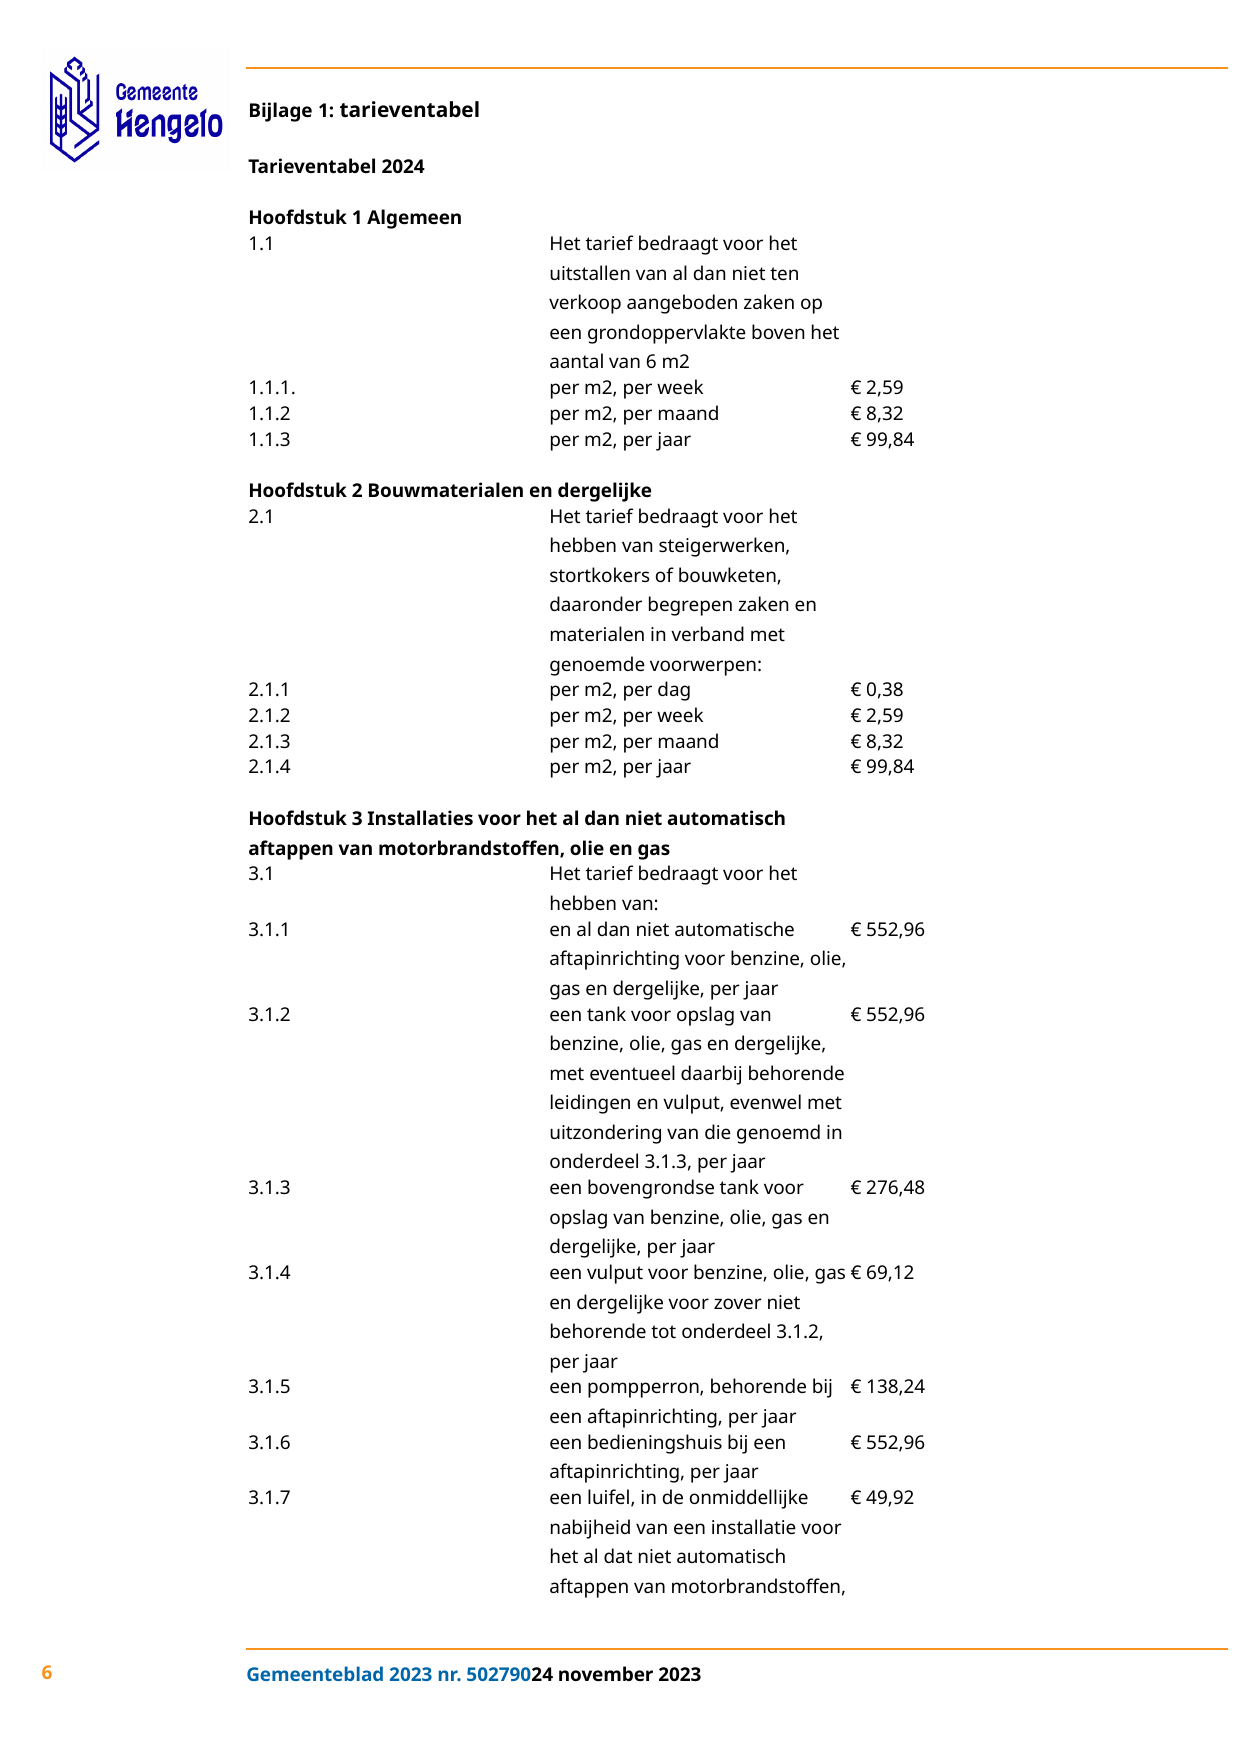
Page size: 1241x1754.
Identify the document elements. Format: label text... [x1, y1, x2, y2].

table_cell 2.1.1 [248, 677, 549, 702]
table_cell een bedieningshuis bij een aftapinrichting, per jaar [549, 1429, 850, 1484]
table_cell 1.1.2 [248, 400, 549, 426]
table_cell € 99,84 [850, 426, 1152, 451]
table_cell 3.1.1 [248, 916, 549, 1001]
table_cell [850, 477, 1152, 503]
table_cell Hoofdstuk 2 Bouwmaterialen en dergelijke [248, 477, 850, 503]
table_cell [850, 230, 1152, 374]
table_header Tarieventabel 2024 [248, 153, 850, 179]
table_cell € 138,24 [850, 1374, 1152, 1429]
table_cell Het tarief bedraagt voor het hebben van steigerwerken, stortkokers of bouwketen, daaronder begrepen zaken en materialen in verband met genoemde voorwerpen: [549, 503, 850, 677]
table_cell € 49,92 [850, 1484, 1152, 1599]
table_cell [850, 451, 1152, 477]
table_header [850, 153, 1152, 179]
table_cell een luifel, in de onmiddellijke nabijheid van een installatie voor het al dat niet automatisch aftappen van motorbrandstoffen, [549, 1484, 850, 1599]
table_cell 3.1.2 [248, 1001, 549, 1174]
table_cell 2.1.2 [248, 702, 549, 728]
picture [41, 47, 231, 172]
table_cell € 276,48 [850, 1174, 1152, 1259]
table_cell 1.1.3 [248, 426, 549, 451]
table_cell per m2, per jaar [549, 754, 850, 779]
text Bijlage 1: tarieventabel [248, 95, 1152, 123]
table_cell € 552,96 [850, 1001, 1152, 1174]
table_cell 3.1.6 [248, 1429, 549, 1484]
table_cell [248, 780, 549, 805]
table_cell [850, 503, 1152, 677]
table_cell een pompperron, behorende bij een aftapinrichting, per jaar [549, 1374, 850, 1429]
table_cell 1.1.1. [248, 374, 549, 400]
table_cell 3.1.4 [248, 1259, 549, 1374]
table_cell 2.1.3 [248, 728, 549, 754]
table_cell per m2, per dag [549, 677, 850, 702]
table_cell per m2, per week [549, 374, 850, 400]
table_cell € 99,84 [850, 754, 1152, 779]
table_cell [549, 780, 850, 805]
table_cell per m2, per maand [549, 728, 850, 754]
table_cell € 552,96 [850, 916, 1152, 1001]
table_cell 3.1.7 [248, 1484, 549, 1599]
table_cell [850, 861, 1152, 916]
table_cell een bovengrondse tank voor opslag van benzine, olie, gas en dergelijke, per jaar [549, 1174, 850, 1259]
table_cell € 8,32 [850, 400, 1152, 426]
table_cell een vulput voor benzine, olie, gas en dergelijke voor zover niet behorende tot onderdeel 3.1.2, per jaar [549, 1259, 850, 1374]
table_cell Het tarief bedraagt voor het hebben van: [549, 861, 850, 916]
table_cell [850, 179, 1152, 204]
table_cell 3.1 [248, 861, 549, 916]
table_cell [850, 780, 1152, 805]
table_cell [549, 451, 850, 477]
table_cell € 2,59 [850, 374, 1152, 400]
table_cell [549, 179, 850, 204]
table_cell 2.1.4 [248, 754, 549, 779]
table_cell € 552,96 [850, 1429, 1152, 1484]
table_cell € 8,32 [850, 728, 1152, 754]
table_cell € 69,12 [850, 1259, 1152, 1374]
table_cell 1.1 [248, 230, 549, 374]
table_cell een tank voor opslag van benzine, olie, gas en dergelijke, met eventueel daarbij behorende leidingen en vulput, evenwel met uitzondering van die genoemd in onderdeel 3.1.3, per jaar [549, 1001, 850, 1174]
table_cell per m2, per maand [549, 400, 850, 426]
table_cell € 2,59 [850, 702, 1152, 728]
table_cell Hoofdstuk 1 Algemeen [248, 205, 850, 230]
table_cell per m2, per jaar [549, 426, 850, 451]
table_cell Hoofdstuk 3 Installaties voor het al dan niet automatisch aftappen van motorbrandstoffen, olie en gas [248, 805, 850, 861]
table_cell 2.1 [248, 503, 549, 677]
table_cell Het tarief bedraagt voor het uitstallen van al dan niet ten verkoop aangeboden zaken op een grondoppervlakte boven het aantal van 6 m2 [549, 230, 850, 374]
table_cell [850, 205, 1152, 230]
table_cell 3.1.3 [248, 1174, 549, 1259]
table_cell en al dan niet automatische aftapinrichting voor benzine, olie, gas en dergelijke, per jaar [549, 916, 850, 1001]
table_cell per m2, per week [549, 702, 850, 728]
table_cell [248, 179, 549, 204]
table_cell [248, 451, 549, 477]
table_cell € 0,38 [850, 677, 1152, 702]
table_cell [850, 805, 1152, 861]
table_cell 3.1.5 [248, 1374, 549, 1429]
